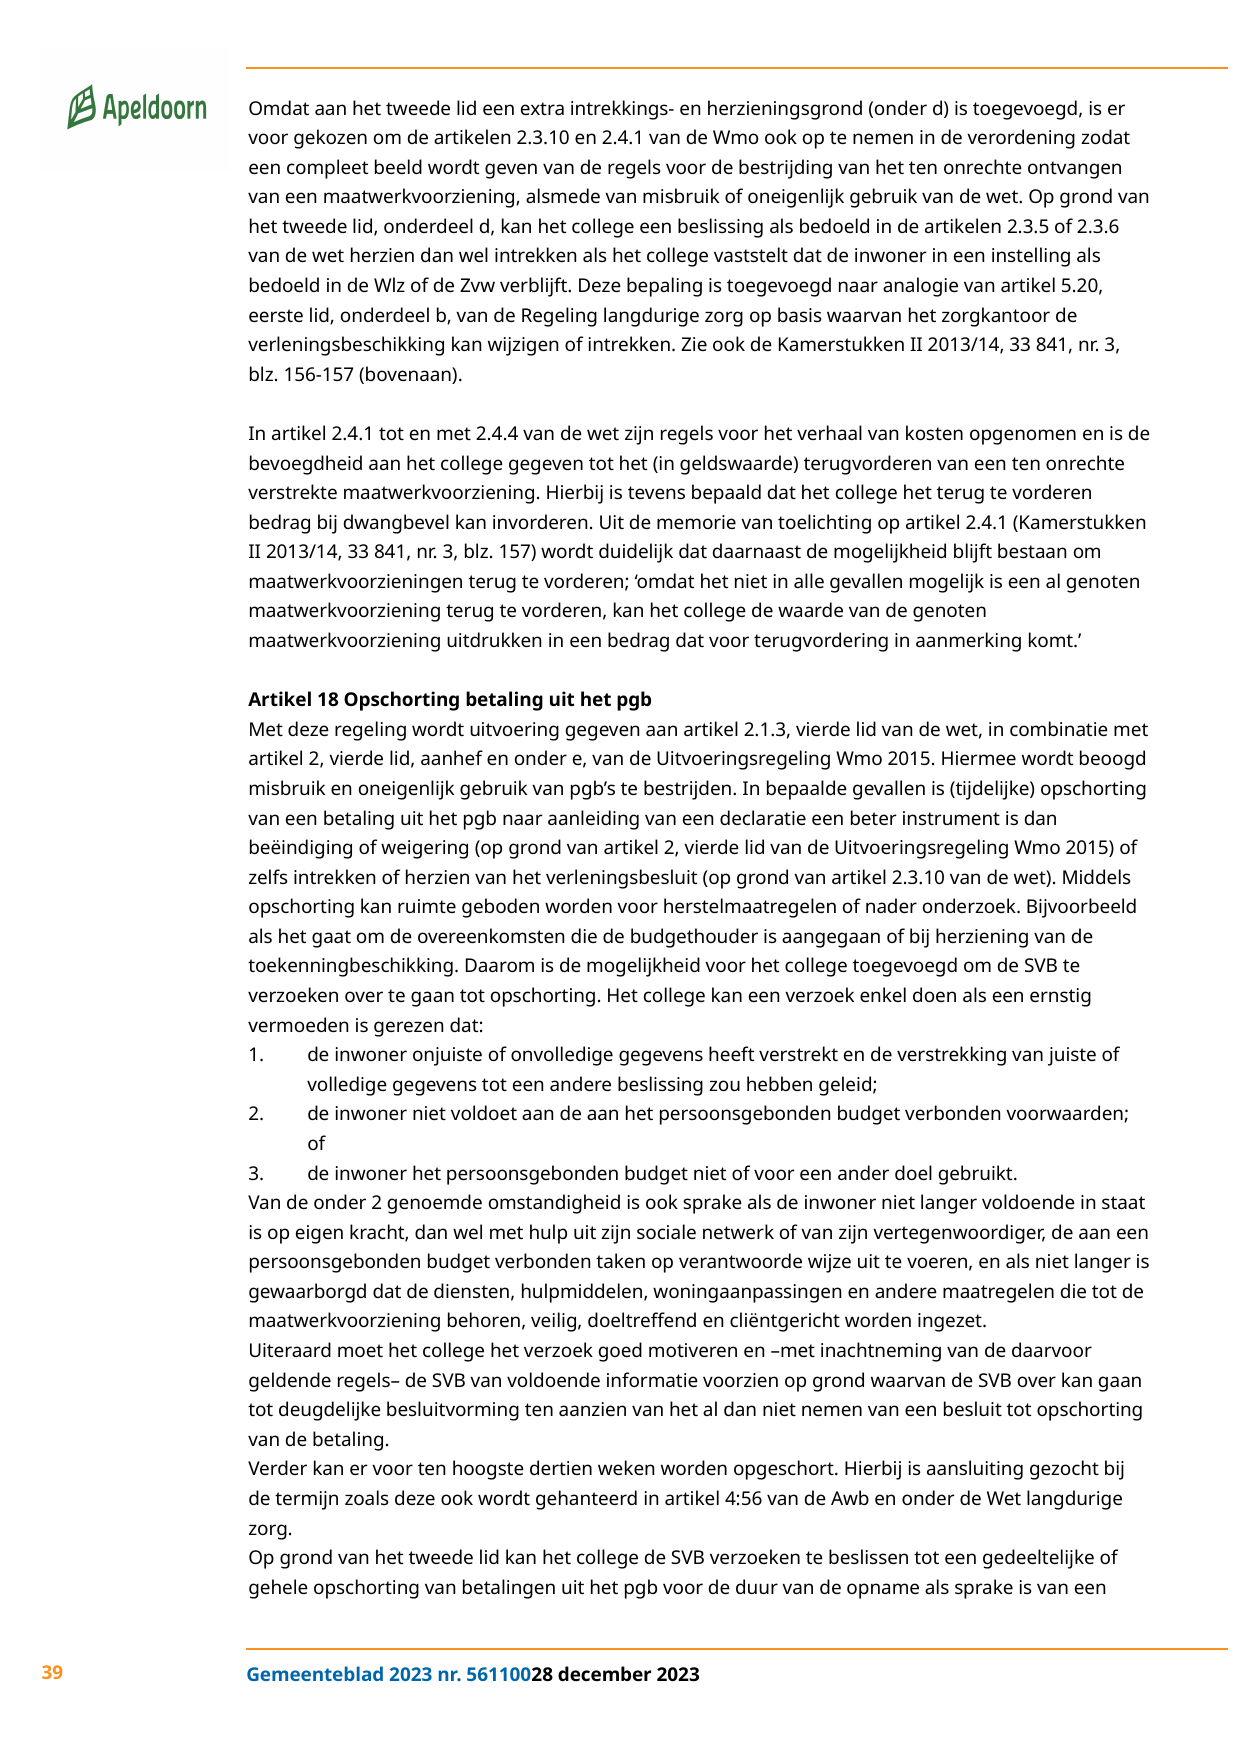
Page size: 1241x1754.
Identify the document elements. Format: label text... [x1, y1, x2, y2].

text Van de onder 2 genoemde omstandigheid is ook sprake als de inwoner niet langer voldoende in staat is op eigen kracht, dan wel met hulp uit zijn sociale netwerk of van zijn vertegenwoordiger, de aan een persoonsgebonden budget verbonden taken op verantwoorde wijze uit te voeren, en als niet langer is gewaarborgd dat de diensten, hulpmiddelen, woningaanpassingen en andere maatregelen die tot de maatwerkvoorziening behoren, veilig, doeltreffend en cliëntgericht worden ingezet. [248, 1189, 1152, 1333]
text Uiteraard moet het college het verzoek goed motiveren en –met inachtneming van de daarvoor geldende regels– de SVB van voldoende informatie voorzien op grond waarvan de SVB over kan gaan tot deugdelijke besluitvorming ten aanzien van het al dan niet nemen van een besluit tot opschorting van de betaling. [248, 1337, 1152, 1452]
text In artikel 2.4.1 tot en met 2.4.4 van de wet zijn regels voor het verhaal van kosten opgenomen en is de bevoegdheid aan het college gegeven tot het (in geldswaarde) terugvorderen van een ten onrechte verstrekte maatwerkvoorziening. Hierbij is tevens bepaald dat het college het terug te vorderen bedrag bij dwangbevel kan invorderen. Uit de memorie van toelichting op artikel 2.4.1 (Kamerstukken II 2013/14, 33 841, nr. 3, blz. 157) wordt duidelijk dat daarnaast de mogelijkheid blijft bestaan om maatwerkvoorzieningen terug te vorderen; ‘omdat het niet in alle gevallen mogelijk is een al genoten maatwerkvoorziening terug te vorderen, kan het college de waarde van de genoten maatwerkvoorziening uitdrukken in een bedrag dat voor terugvordering in aanmerking komt.’ [248, 420, 1152, 653]
list de inwoner onjuiste of onvolledige gegevens heeft verstrekt en de verstrekking van juiste of volledige gegevens tot een andere beslissing zou hebben geleid; [248, 1041, 1152, 1097]
list de inwoner niet voldoet aan de aan het persoonsgebonden budget verbonden voorwaarden; of [248, 1101, 1152, 1156]
text Verder kan er voor ten hoogste dertien weken worden opgeschort. Hierbij is aansluiting gezocht bij de termijn zoals deze ook wordt gehanteerd in artikel 4:56 van de Awb en onder de Wet langdurige zorg. [248, 1456, 1152, 1541]
text Omdat aan het tweede lid een extra intrekkings- en herzieningsgrond (onder d) is toegevoegd, is er voor gekozen om de artikelen 2.3.10 en 2.4.1 van de Wmo ook op te nemen in de verordening zodat een compleet beeld wordt geven van de regels voor de bestrijding van het ten onrechte ontvangen van een maatwerkvoorziening, alsmede van misbruik of oneigenlijk gebruik van de wet. Op grond van het tweede lid, onderdeel d, kan het college een beslissing als bedoeld in de artikelen 2.3.5 of 2.3.6 van de wet herzien dan wel intrekken als het college vaststelt dat de inwoner in een instelling als bedoeld in de Wlz of de Zvw verblijft. Deze bepaling is toegevoegd naar analogie van artikel 5.20, eerste lid, onderdeel b, van de Regeling langdurige zorg op basis waarvan het zorgkantoor de verleningsbeschikking kan wijzigen of intrekken. Zie ook de Kamerstukken II 2013/14, 33 841, nr. 3, blz. 156-157 (bovenaan). [248, 95, 1152, 387]
text Op grond van het tweede lid kan het college de SVB verzoeken te beslissen tot een gedeeltelijke of gehele opschorting van betalingen uit het pgb voor de duur van de opname als sprake is van een [248, 1544, 1152, 1600]
text Artikel 18 Opschorting betaling uit het pgb [248, 686, 1152, 712]
text Met deze regeling wordt uitvoering gegeven aan artikel 2.1.3, vierde lid van de wet, in combinatie met artikel 2, vierde lid, aanhef en onder e, van de Uitvoeringsregeling Wmo 2015. Hiermee wordt beoogd misbruik en oneigenlijk gebruik van pgb’s te bestrijden. In bepaalde gevallen is (tijdelijke) opschorting van een betaling uit het pgb naar aanleiding van een declaratie een beter instrument is dan beëindiging of weigering (op grond van artikel 2, vierde lid van de Uitvoeringsregeling Wmo 2015) of zelfs intrekken of herzien van het verleningsbesluit (op grond van artikel 2.3.10 van de wet). Middels opschorting kan ruimte geboden worden voor herstelmaatregelen of nader onderzoek. Bijvoorbeeld als het gaat om de overeenkomsten die de budgethouder is aangegaan of bij herziening van de toekenningbeschikking. Daarom is de mogelijkheid voor het college toegevoegd om de SVB te verzoeken over te gaan tot opschorting. Het college kan een verzoek enkel doen als een ernstig vermoeden is gerezen dat: [248, 716, 1152, 1038]
picture [41, 47, 231, 172]
list de inwoner het persoonsgebonden budget niet of voor een ander doel gebruikt. [248, 1160, 1152, 1186]
